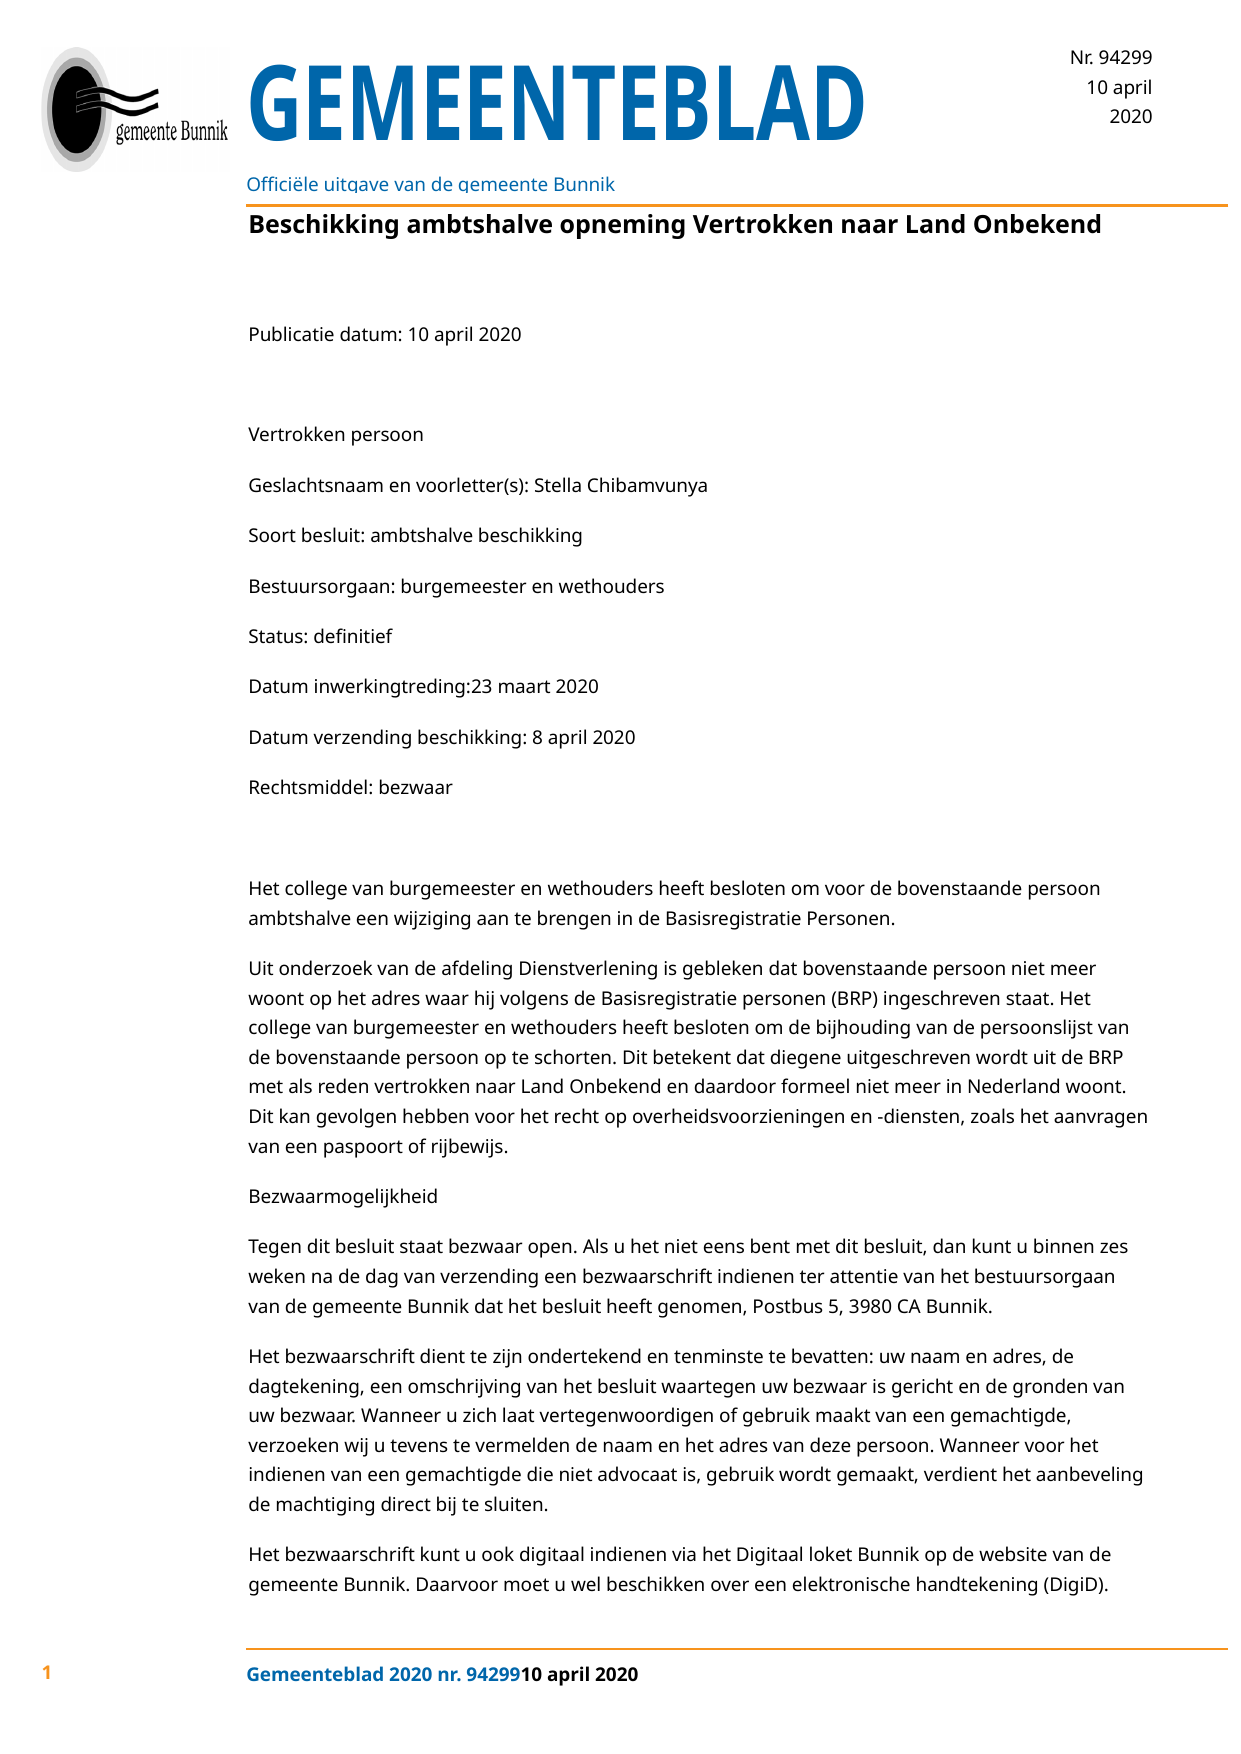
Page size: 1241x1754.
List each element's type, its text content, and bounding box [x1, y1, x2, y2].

text Het bezwaarschrift kunt u ook digitaal indienen via het Digitaal loket Bunnik op de website van de gemeente Bunnik. Daarvoor moet u wel beschikken over een elektronische handtekening (DigiD). [248, 1542, 1152, 1597]
picture [41, 47, 231, 172]
text Bestuursorgaan: burgemeester en wethouders [248, 573, 1152, 598]
text Uit onderzoek van de afdeling Dienstverlening is gebleken dat bovenstaande persoon niet meer woont op het adres waar hij volgens de Basisregistratie personen (BRP) ingeschreven staat. Het college van burgemeester en wethouders heeft besloten om de bijhouding van de persoonslijst van de bovenstaande persoon op te schorten. Dit betekent dat diegene uitgeschreven wordt uit de BRP met als reden vertrokken naar Land Onbekend en daardoor formeel niet meer in Nederland woont. Dit kan gevolgen hebben voor het recht op overheidsvoorzieningen en -diensten, zoals het aanvragen van een paspoort of rijbewijs. [248, 955, 1152, 1158]
text Rechtsmiddel: bezwaar [248, 774, 1152, 800]
text Geslachtsnaam en voorletter(s): Stella Chibamvunya [248, 472, 1152, 498]
text Het bezwaarschrift dient te zijn ondertekend en tenminste te bevatten: uw naam en adres, de dagtekening, een omschrijving van het besluit waartegen uw bezwaar is gericht en de gronden van uw bezwaar. Wanneer u zich laat vertegenwoordigen of gebruik maakt van een gemachtigde, verzoeken wij u tevens te vermelden de naam en het adres van deze persoon. Wanneer voor het indienen van een gemachtigde die niet advocaat is, gebruik wordt gemaakt, verdient het aanbeveling de machtiging direct bij te sluiten. [248, 1343, 1152, 1517]
text Tegen dit besluit staat bezwaar open. Als u het niet eens bent met dit besluit, dan kunt u binnen zes weken na de dag van verzending een bezwaarschrift indienen ter attentie van het bestuursorgaan van de gemeente Bunnik dat het besluit heeft genomen, Postbus 5, 3980 CA Bunnik. [248, 1234, 1152, 1318]
text Beschikking ambtshalve opneming Vertrokken naar Land Onbekend [248, 207, 1152, 241]
text Publicatie datum: 10 april 2020 [248, 321, 1152, 346]
text Bezwaarmogelijkheid [248, 1183, 1152, 1209]
text Het college van burgemeester en wethouders heeft besloten om voor de bovenstaande persoon ambtshalve een wijziging aan te brengen in de Basisregistratie Personen. [248, 875, 1152, 931]
text Datum verzending beschikking: 8 april 2020 [248, 724, 1152, 750]
text Status: definitief [248, 623, 1152, 649]
text Datum inwerkingtreding:23 maart 2020 [248, 674, 1152, 699]
text Vertrokken persoon [248, 422, 1152, 447]
text Soort besluit: ambtshalve beschikking [248, 522, 1152, 548]
